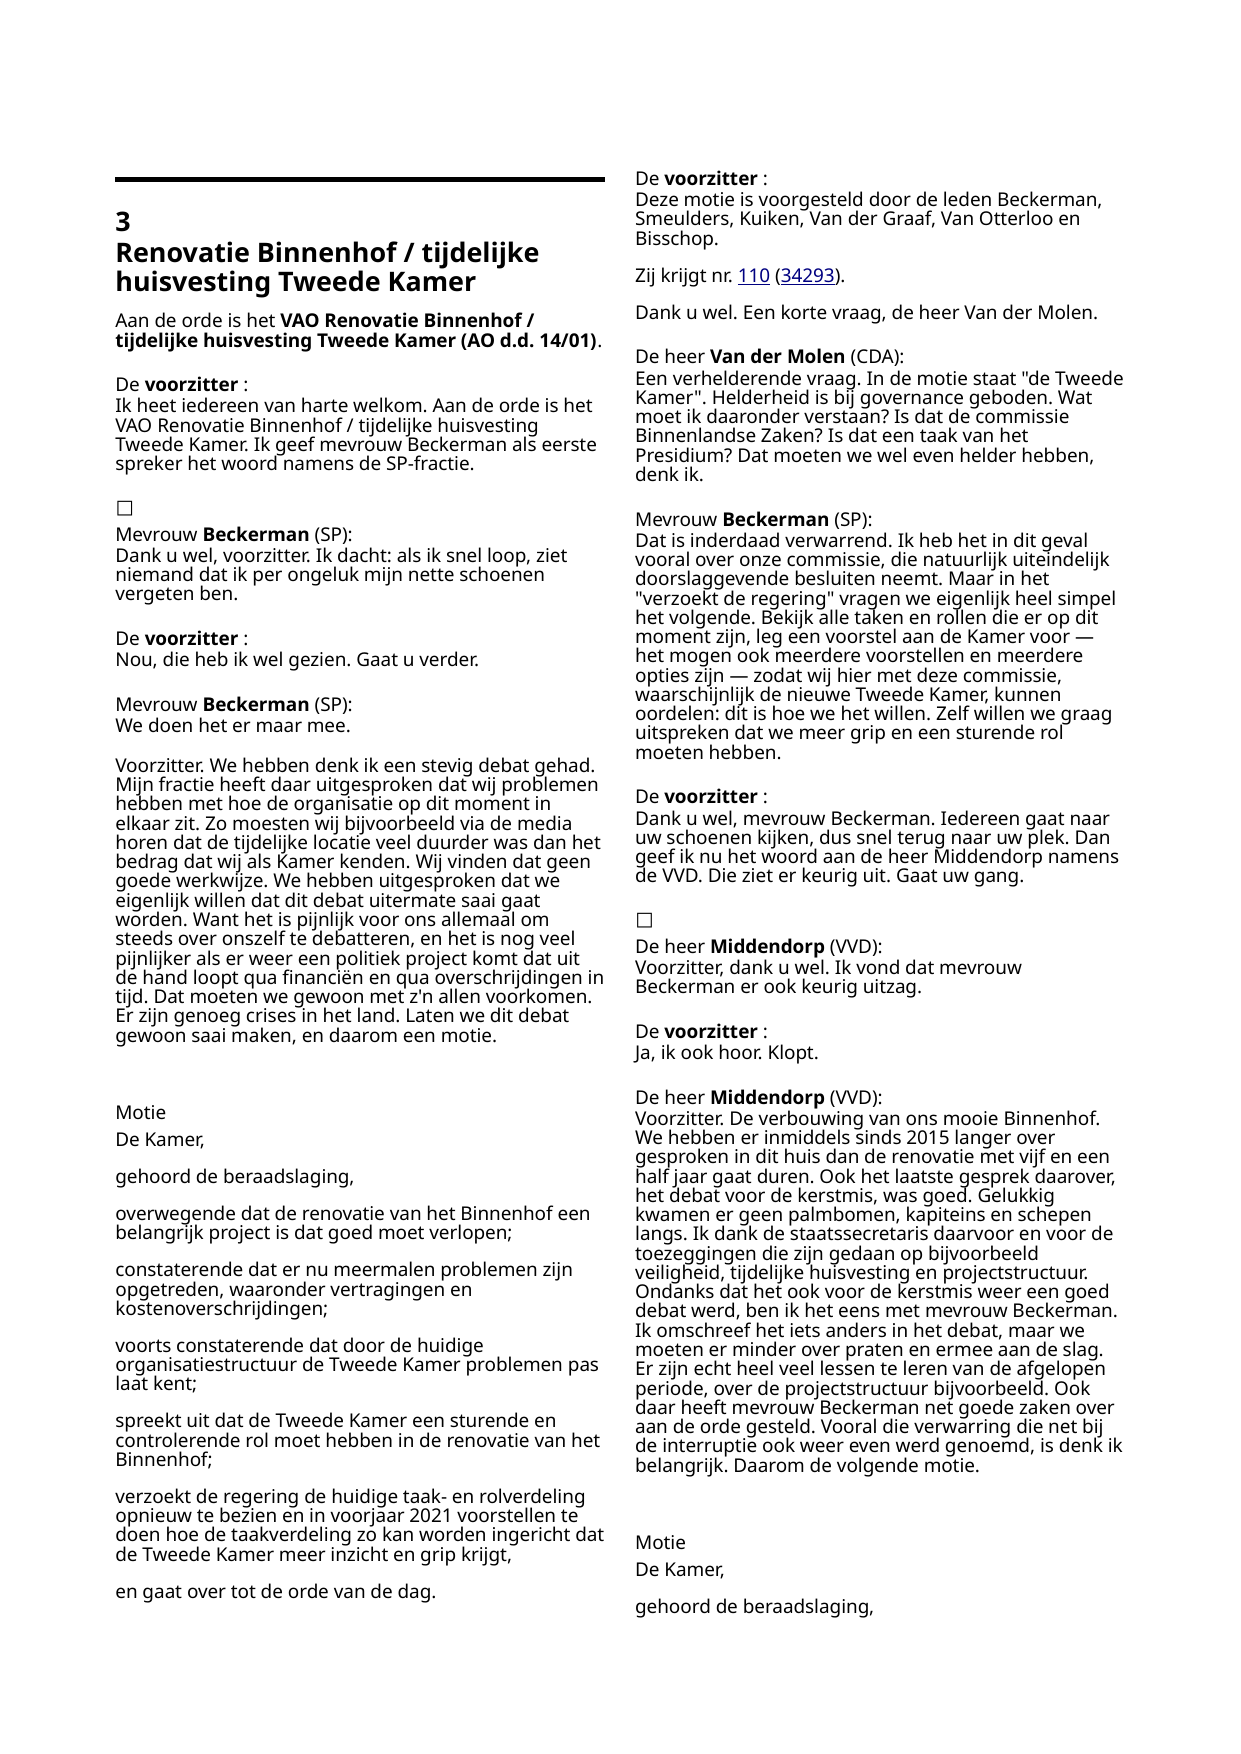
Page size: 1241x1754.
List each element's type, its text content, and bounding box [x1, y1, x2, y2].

text Ja, ik ook hoor. Klopt. [635, 1044, 1125, 1063]
text Nou, die heb ik wel gezien. Gaat u verder. [115, 651, 605, 670]
text De Kamer, [115, 1131, 605, 1150]
text We doen het er maar mee. [115, 717, 605, 736]
text Mevrouw Beckerman (SP): [635, 506, 1125, 532]
text De heer Van der Molen (CDA): [635, 344, 1125, 369]
text De voorzitter : [115, 625, 605, 651]
text voorts constaterende dat door de huidige organisatiestructuur de Tweede Kamer problemen pas laat kent; [115, 1337, 605, 1394]
text verzoekt de regering de huidige taak- en rolverdeling opnieuw te bezien en in voorjaar 2021 voorstellen te doen hoe de taakverdeling zo kan worden ingericht dat de Tweede Kamer meer inzicht en grip krijgt, [115, 1488, 605, 1565]
text De Kamer, [635, 1561, 1125, 1580]
text Mevrouw Beckerman (SP): [115, 521, 605, 547]
text gehoord de beraadslaging, [115, 1168, 605, 1187]
text Dank u wel. Een korte vraag, de heer Van der Molen. [635, 304, 1125, 323]
text gehoord de beraadslaging, [635, 1598, 1125, 1617]
text ⬜ [115, 495, 605, 521]
text Voorzitter. We hebben denk ik een stevig debat gehad. Mijn fractie heeft daar uitgesproken dat wij problemen hebben met hoe de organisatie op dit moment in elkaar zit. Zo moesten wij bijvoorbeeld via de media horen dat de tijdelijke locatie veel duurder was dan het bedrag dat wij als Kamer kenden. Wij vinden dat geen goede werkwijze. We hebben uitgesproken dat we eigenlijk willen dat dit debat uitermate saai gaat worden. Want het is pijnlijk voor ons allemaal om steeds over onszelf te debatteren, en het is nog veel pijnlijker als er weer een politiek project komt dat uit de hand loopt qua financiën en qua overschrijdingen in tijd. Dat moeten we gewoon met z'n allen voorkomen. Er zijn genoeg crises in het land. Laten we dit debat gewoon saai maken, en daarom een motie. [115, 757, 605, 1046]
text Voorzitter. De verbouwing van ons mooie Binnenhof. We hebben er inmiddels sinds 2015 langer over gesproken in dit huis dan de renovatie met vijf en een half jaar gaat duren. Ook het laatste gesprek daarover, het debat voor de kerstmis, was goed. Gelukkig kwamen er geen palmbomen, kapiteins en schepen langs. Ik dank de staatssecretaris daarvoor en voor de toezeggingen die zijn gedaan op bijvoorbeeld veiligheid, tijdelijke huisvesting en projectstructuur. Ondanks dat het ook voor de kerstmis weer een goed debat werd, ben ik het eens met mevrouw Beckerman. Ik omschreef het iets anders in het debat, maar we moeten er minder over praten en ermee aan de slag. Er zijn echt heel veel lessen te leren van de afgelopen periode, over de projectstructuur bijvoorbeeld. Ook daar heeft mevrouw Beckerman net goede zaken over aan de orde gesteld. Vooral die verwarring die net bij de interruptie ook weer even werd genoemd, is denk ik belangrijk. Daarom de volgende motie. [635, 1110, 1125, 1476]
text Ik heet iedereen van harte welkom. Aan de orde is het VAO Renovatie Binnenhof / tijdelijke huisvesting Tweede Kamer. Ik geef mevrouw Beckerman als eerste spreker het woord namens de SP-fractie. [115, 397, 605, 474]
text Dank u wel, mevrouw Beckerman. Iedereen gaat naar uw schoenen kijken, dus snel terug naar uw plek. Dan geef ik nu het woord aan de heer Middendorp namens de VVD. Die ziet er keurig uit. Gaat uw gang. [635, 809, 1125, 887]
text De voorzitter : [635, 784, 1125, 809]
text De voorzitter : [115, 372, 605, 397]
text Voorzitter, dank u wel. Ik vond dat mevrouw Beckerman er ook keurig uitzag. [635, 959, 1125, 997]
text Zij krijgt nr. 110 (34293). [635, 267, 1125, 286]
text De voorzitter : [635, 165, 1125, 191]
text De heer Middendorp (VVD): [635, 933, 1125, 959]
text Dat is inderdaad verwarrend. Ik heb het in dit geval vooral over onze commissie, die natuurlijk uiteindelijk doorslaggevende besluiten neemt. Maar in het "verzoekt de regering" vragen we eigenlijk heel simpel het volgende. Bekijk alle taken en rollen die er op dit moment zijn, leg een voorstel aan de Kamer voor — het mogen ook meerdere voorstellen en meerdere opties zijn — zodat wij hier met deze commissie, waarschijnlijk de nieuwe Tweede Kamer, kunnen oordelen: dit is hoe we het willen. Zelf willen we graag uitspreken dat we meer grip en een sturende rol moeten hebben. [635, 532, 1125, 763]
text Renovatie Binnenhof / tijdelijke huisvesting Tweede Kamer [115, 239, 605, 312]
text 3 [115, 203, 605, 239]
text Een verhelderende vraag. In de motie staat "de Tweede Kamer". Helderheid is bij governance geboden. Wat moet ik daaronder verstaan? Is dat de commissie Binnenlandse Zaken? Is dat een taak van het Presidium? Dat moeten we wel even helder hebben, denk ik. [635, 369, 1125, 485]
text constaterende dat er nu meermalen problemen zijn opgetreden, waaronder vertragingen en kostenoverschrijdingen; [115, 1261, 605, 1319]
text Mevrouw Beckerman (SP): [115, 691, 605, 717]
text De heer Middendorp (VVD): [635, 1084, 1125, 1110]
text spreekt uit dat de Tweede Kamer een sturende en controlerende rol moet hebben in de renovatie van het Binnenhof; [115, 1412, 605, 1470]
text Aan de orde is het VAO Renovatie Binnenhof / tijdelijke huisvesting Tweede Kamer (AO d.d. 14/01). [115, 312, 605, 351]
text en gaat over tot de orde van de dag. [115, 1583, 605, 1602]
text Motie [635, 1529, 1125, 1555]
text overwegende dat de renovatie van het Binnenhof een belangrijk project is dat goed moet verlopen; [115, 1205, 605, 1243]
text Dank u wel, voorzitter. Ik dacht: als ik snel loop, ziet niemand dat ik per ongeluk mijn nette schoenen vergeten ben. [115, 547, 605, 604]
text Deze motie is voorgesteld door de leden Beckerman, Smeulders, Kuiken, Van der Graaf, Van Otterloo en Bisschop. [635, 191, 1125, 249]
text ⬜ [635, 907, 1125, 933]
text De voorzitter : [635, 1018, 1125, 1044]
text Motie [115, 1099, 605, 1125]
